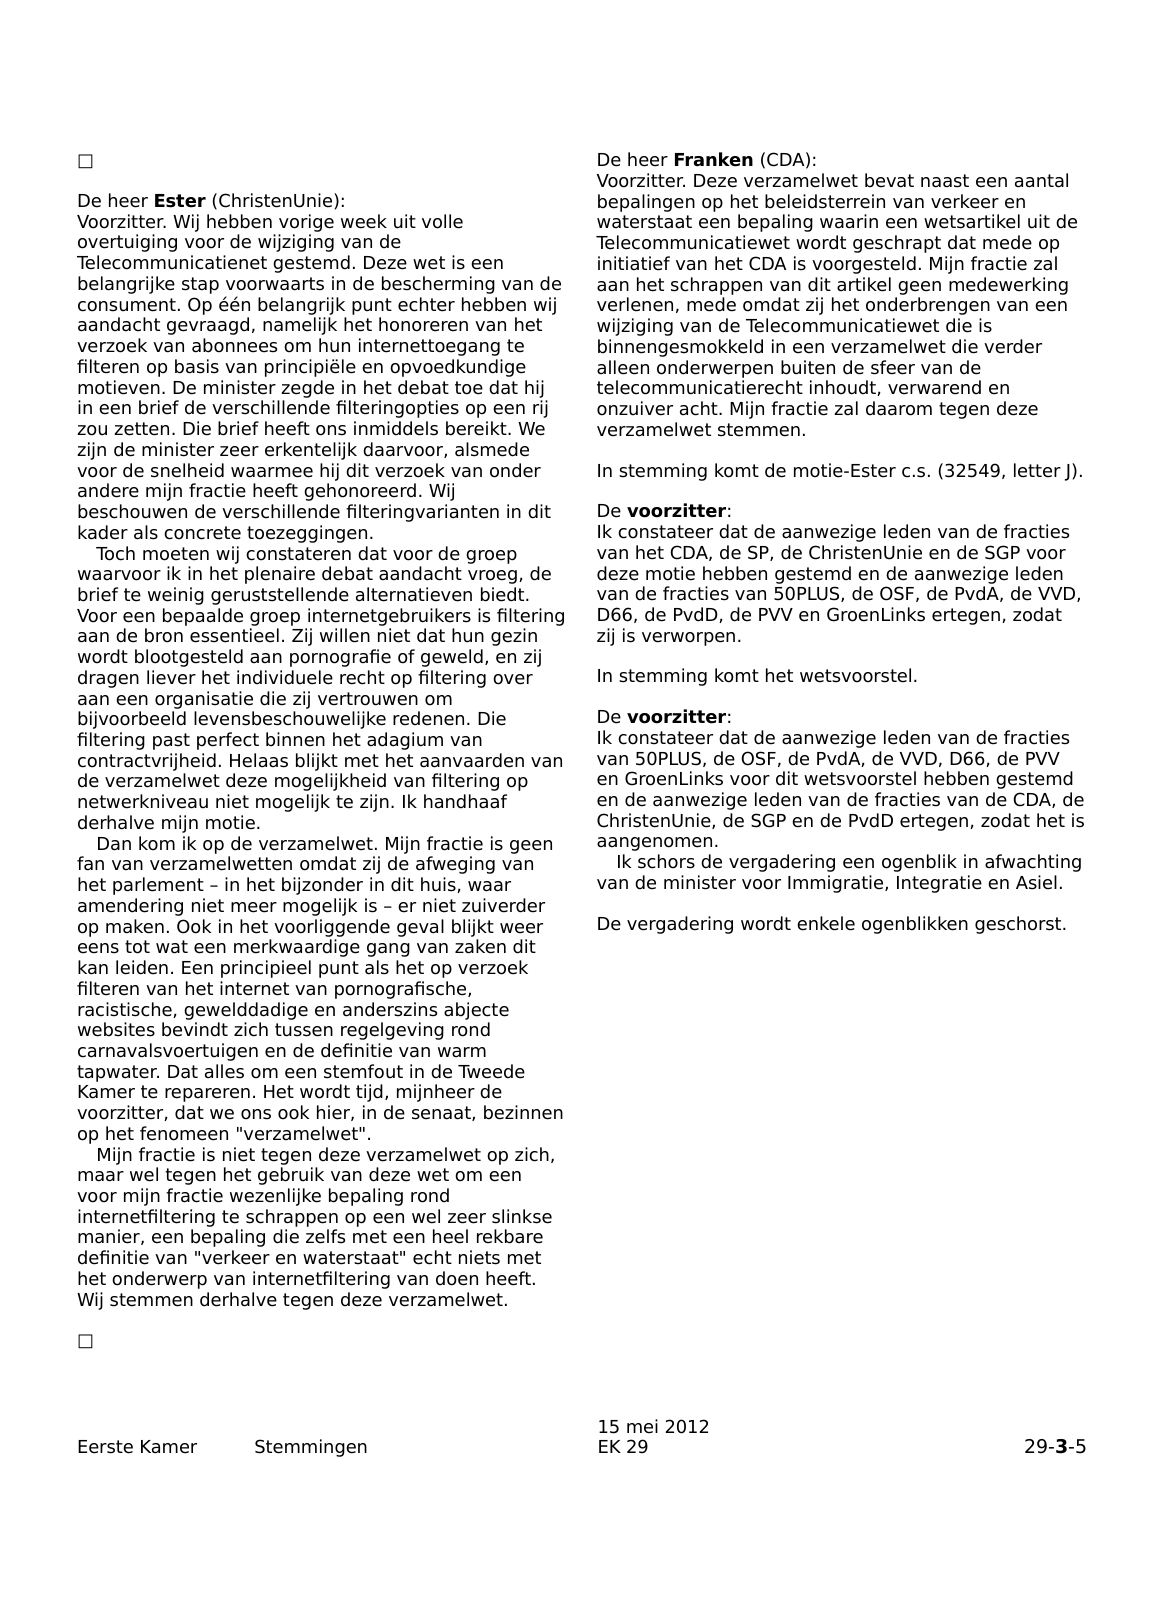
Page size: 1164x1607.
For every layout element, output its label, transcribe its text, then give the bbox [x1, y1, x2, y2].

text Mijn fractie is niet tegen deze verzamelwet op zich, maar wel tegen het gebruik van deze wet om een voor mijn fractie wezenlijke bepaling rond internetfiltering te schrappen op een wel zeer slinkse manier, een bepaling die zelfs met een heel rekbare definitie van "verkeer en waterstaat" echt niets met het onderwerp van internetfiltering van doen heeft. Wij stemmen derhalve tegen deze verzamelwet. [77, 1144, 567, 1310]
text Ik schors de vergadering een ogenblik in afwachting van de minister voor Immigratie, Integratie en Asiel. [596, 852, 1087, 893]
text Voorzitter. Deze verzamelwet bevat naast een aantal bepalingen op het beleidsterrein van verkeer en waterstaat een bepaling waarin een wetsartikel uit de Telecommunicatiewet wordt geschrapt dat mede op initiatief van het CDA is voorgesteld. Mijn fractie zal aan het schrappen van dit artikel geen medewerking verlenen, mede omdat zij het onderbrengen van een wijziging van de Telecommunicatiewet die is binnengesmokkeld in een verzamelwet die verder alleen onderwerpen buiten de sfeer van de telecommunicatierecht inhoudt, verwarend en onzuiver acht. Mijn fractie zal daarom tegen deze verzamelwet stemmen. [596, 171, 1087, 440]
text Ik constateer dat de aanwezige leden van de fracties van 50PLUS, de OSF, de PvdA, de VVD, D66, de PVV en GroenLinks voor dit wetsvoorstel hebben gestemd en de aanwezige leden van de fracties van de CDA, de ChristenUnie, de SGP en de PvdD ertegen, zodat het is aangenomen. [596, 728, 1087, 852]
text Voorzitter. Wij hebben vorige week uit volle overtuiging voor de wijziging van de Telecommunicatienet gestemd. Deze wet is een belangrijke stap voorwaarts in de bescherming van de consument. Op één belangrijk punt echter hebben wij aandacht gevraagd, namelijk het honoreren van het verzoek van abonnees om hun internettoegang te filteren op basis van principiële en opvoedkundige motieven. De minister zegde in het debat toe dat hij in een brief de verschillende filteringopties op een rij zou zetten. Die brief heeft ons inmiddels bereikt. We zijn de minister zeer erkentelijk daarvoor, alsmede voor de snelheid waarmee hij dit verzoek van onder andere mijn fractie heeft gehonoreerd. Wij beschouwen de verschillende filteringvarianten in dit kader als concrete toezeggingen. [77, 212, 567, 543]
text De heer Franken (CDA): [596, 150, 1087, 171]
text □ [77, 1330, 567, 1351]
text De voorzitter: [596, 501, 1087, 522]
text □ [77, 150, 567, 171]
text Ik constateer dat de aanwezige leden van de fracties van het CDA, de SP, de ChristenUnie en de SGP voor deze motie hebben gestemd en de aanwezige leden van de fracties van 50PLUS, de OSF, de PvdA, de VVD, D66, de PvdD, de PVV en GroenLinks ertegen, zodat zij is verworpen. [596, 522, 1087, 646]
text Dan kom ik op de verzamelwet. Mijn fractie is geen fan van verzamelwetten omdat zij de afweging van het parlement – in het bijzonder in dit huis, waar amendering niet meer mogelijk is – er niet zuiverder op maken. Ook in het voorliggende geval blijkt weer eens tot wat een merkwaardige gang van zaken dit kan leiden. Een principieel punt als het op verzoek filteren van het internet van pornografische, racistische, gewelddadige en anderszins abjecte websites bevindt zich tussen regelgeving rond carnavalsvoertuigen en de definitie van warm tapwater. Dat alles om een stemfout in de Tweede Kamer te repareren. Het wordt tijd, mijnheer de voorzitter, dat we ons ook hier, in de senaat, bezinnen op het fenomeen "verzamelwet". [77, 833, 567, 1144]
text De heer Ester (ChristenUnie): [77, 191, 567, 212]
text In stemming komt het wetsvoorstel. [596, 666, 1087, 687]
text De vergadering wordt enkele ogenblikken geschorst. [596, 913, 1087, 934]
text In stemming komt de motie-Ester c.s. (32549, letter J). [596, 460, 1087, 481]
text Toch moeten wij constateren dat voor de groep waarvoor ik in het plenaire debat aandacht vroeg, de brief te weinig geruststellende alternatieven biedt. Voor een bepaalde groep internetgebruikers is filtering aan de bron essentieel. Zij willen niet dat hun gezin wordt blootgesteld aan pornografie of geweld, en zij dragen liever het individuele recht op filtering over aan een organisatie die zij vertrouwen om bijvoorbeeld levensbeschouwelijke redenen. Die filtering past perfect binnen het adagium van contractvrijheid. Helaas blijkt met het aanvaarden van de verzamelwet deze mogelijkheid van filtering op netwerkniveau niet mogelijk te zijn. Ik handhaaf derhalve mijn motie. [77, 543, 567, 833]
text De voorzitter: [596, 707, 1087, 728]
